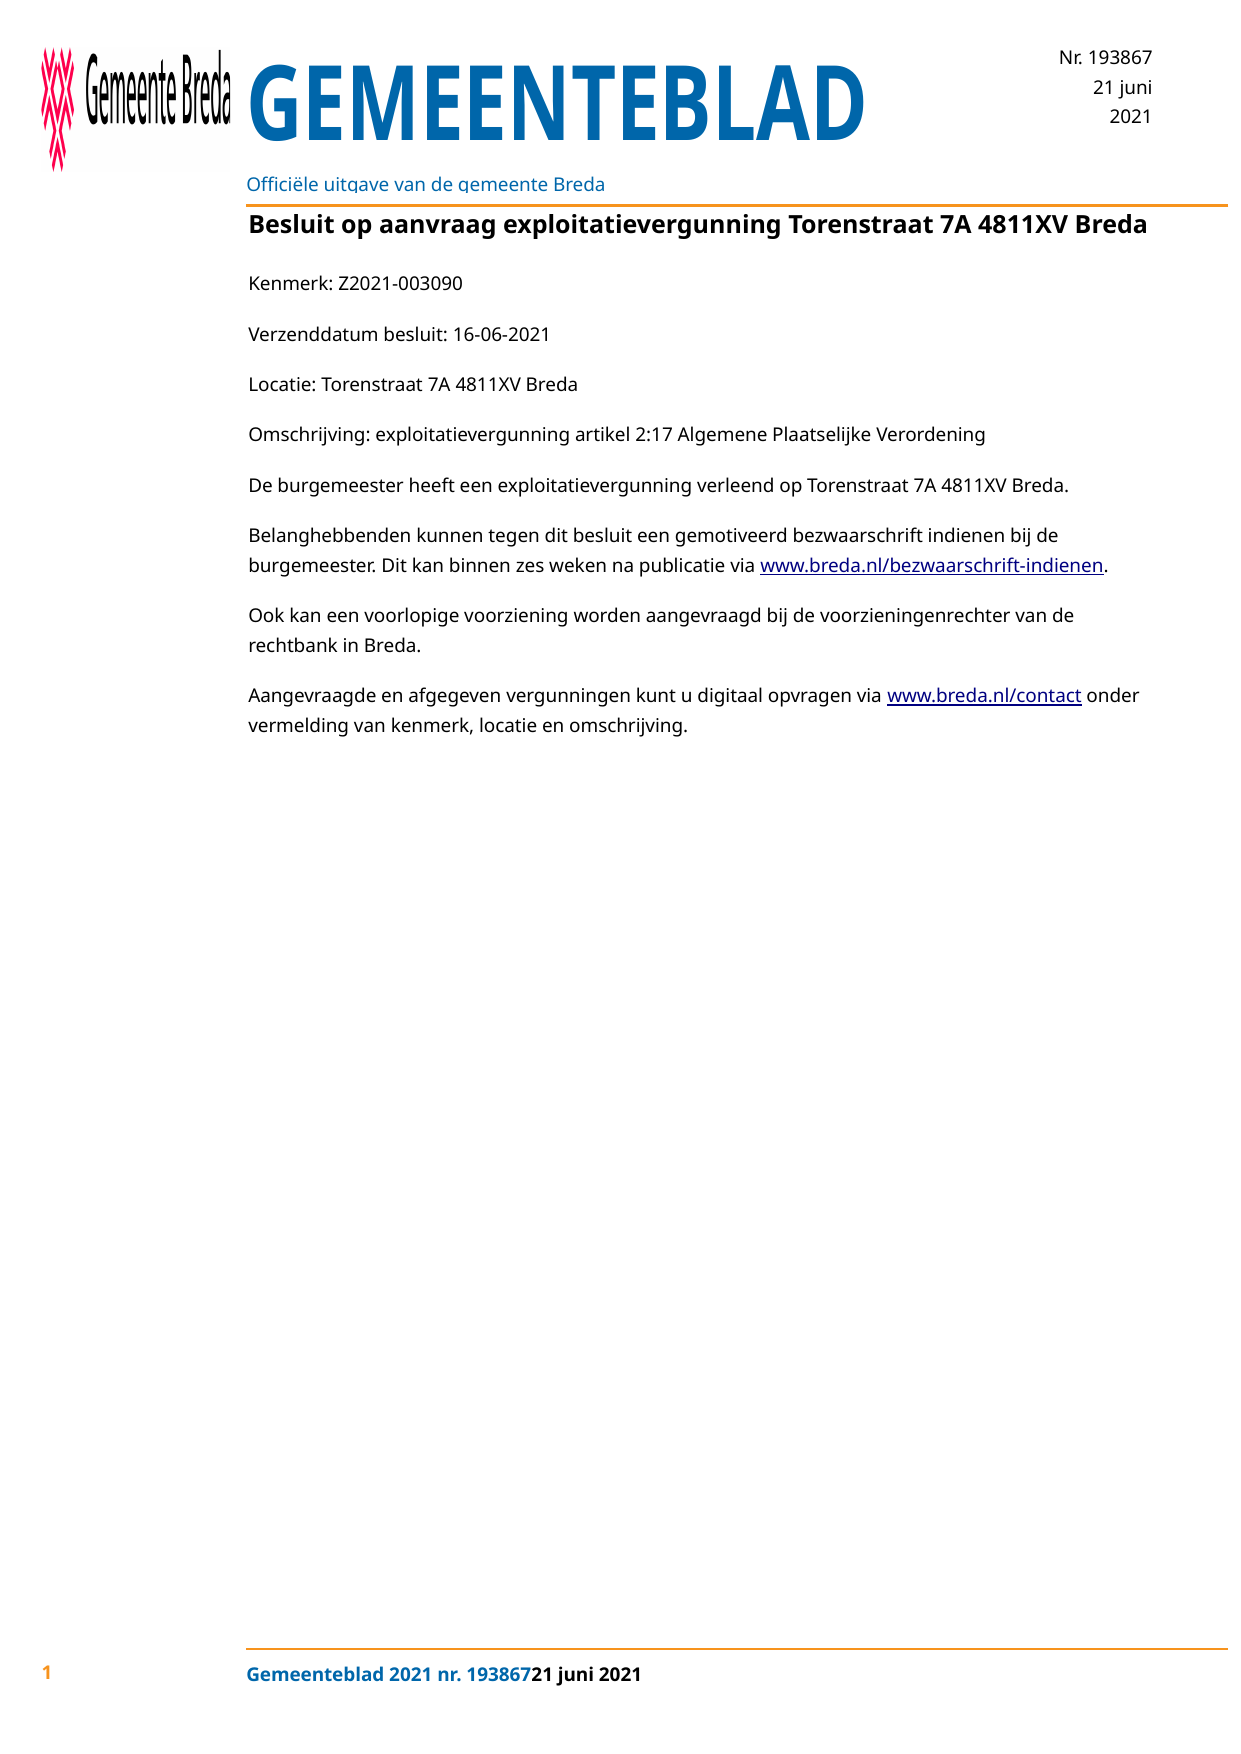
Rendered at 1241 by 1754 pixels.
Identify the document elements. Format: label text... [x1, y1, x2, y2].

picture [41, 47, 231, 172]
text Besluit op aanvraag exploitatievergunning Torenstraat 7A 4811XV Breda [248, 207, 1152, 241]
text Verzenddatum besluit: 16-06-2021 [248, 321, 1152, 346]
text Ook kan een voorlopige voorziening worden aangevraagd bij de voorzieningenrechter van de rechtbank in Breda. [248, 602, 1152, 658]
text Aangevraagde en afgegeven vergunningen kunt u digitaal opvragen via www.breda.nl/contact onder vermelding van kenmerk, locatie en omschrijving. [248, 682, 1152, 738]
text Omschrijving: exploitatievergunning artikel 2:17 Algemene Plaatselijke Verordening [248, 422, 1152, 447]
text Belanghebbenden kunnen tegen dit besluit een gemotiveerd bezwaarschrift indienen bij de burgemeester. Dit kan binnen zes weken na publicatie via www.breda.nl/bezwaarschrift-indienen. [248, 522, 1152, 578]
text Locatie: Torenstraat 7A 4811XV Breda [248, 371, 1152, 397]
text Kenmerk: Z2021-003090 [248, 270, 1152, 296]
text De burgemeester heeft een exploitatievergunning verleend op Torenstraat 7A 4811XV Breda. [248, 472, 1152, 498]
